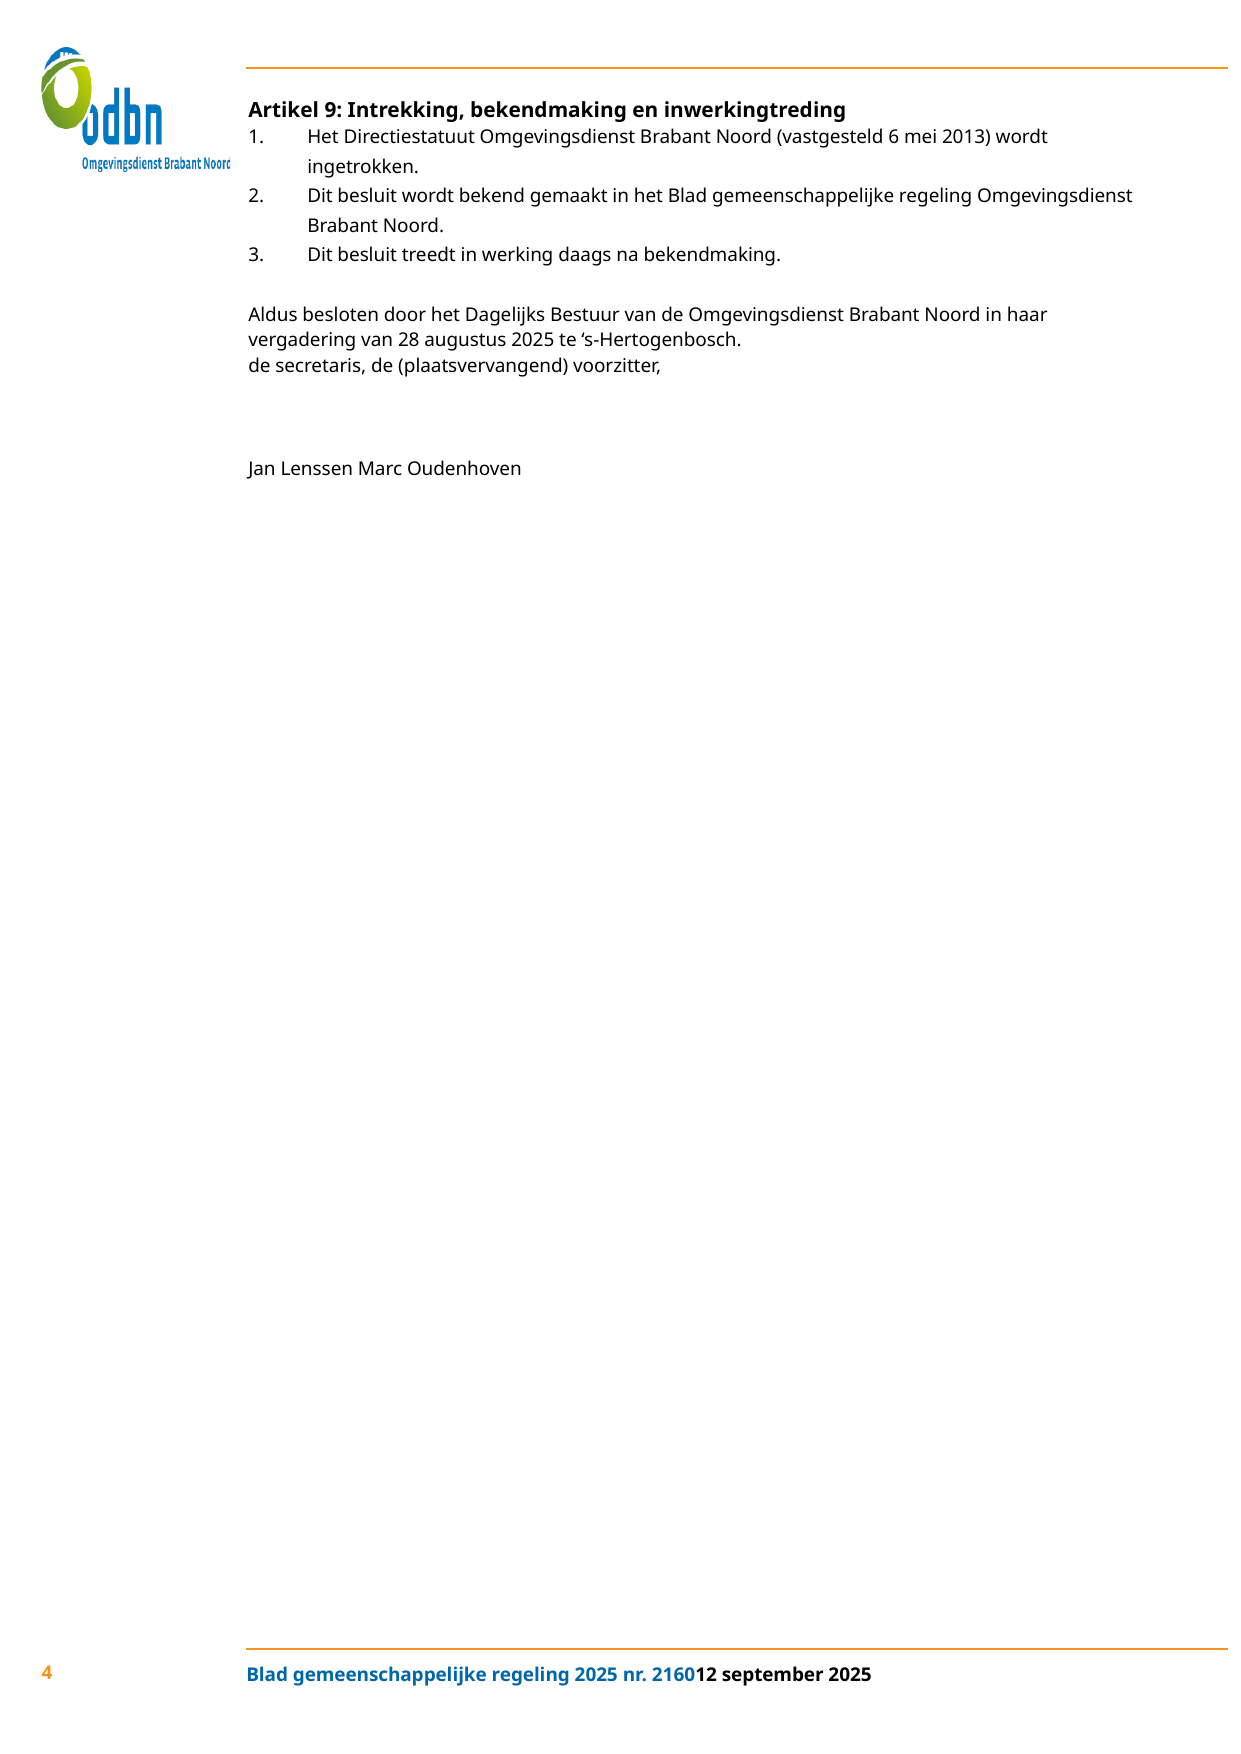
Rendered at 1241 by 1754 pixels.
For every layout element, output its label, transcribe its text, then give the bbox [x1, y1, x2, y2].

text de secretaris, de (plaatsvervangend) voorzitter, [248, 352, 1152, 378]
list Dit besluit treedt in werking daags na bekendmaking. [248, 242, 1152, 267]
text Artikel 9: Intrekking, bekendmaking en inwerkingtreding [248, 95, 1152, 123]
text Jan Lenssen Marc Oudenhoven [248, 455, 1152, 481]
list Het Directiestatuut Omgevingsdienst Brabant Noord (vastgesteld 6 mei 2013) wordt ingetrokken. [248, 123, 1152, 178]
text Aldus besloten door het Dagelijks Bestuur van de Omgevingsdienst Brabant Noord in haar vergadering van 28 augustus 2025 te ‘s-Hertogenbosch. [248, 301, 1152, 352]
picture [41, 47, 231, 172]
list Dit besluit wordt bekend gemaakt in het Blad gemeenschappelijke regeling Omgevingsdienst Brabant Noord. [248, 182, 1152, 238]
